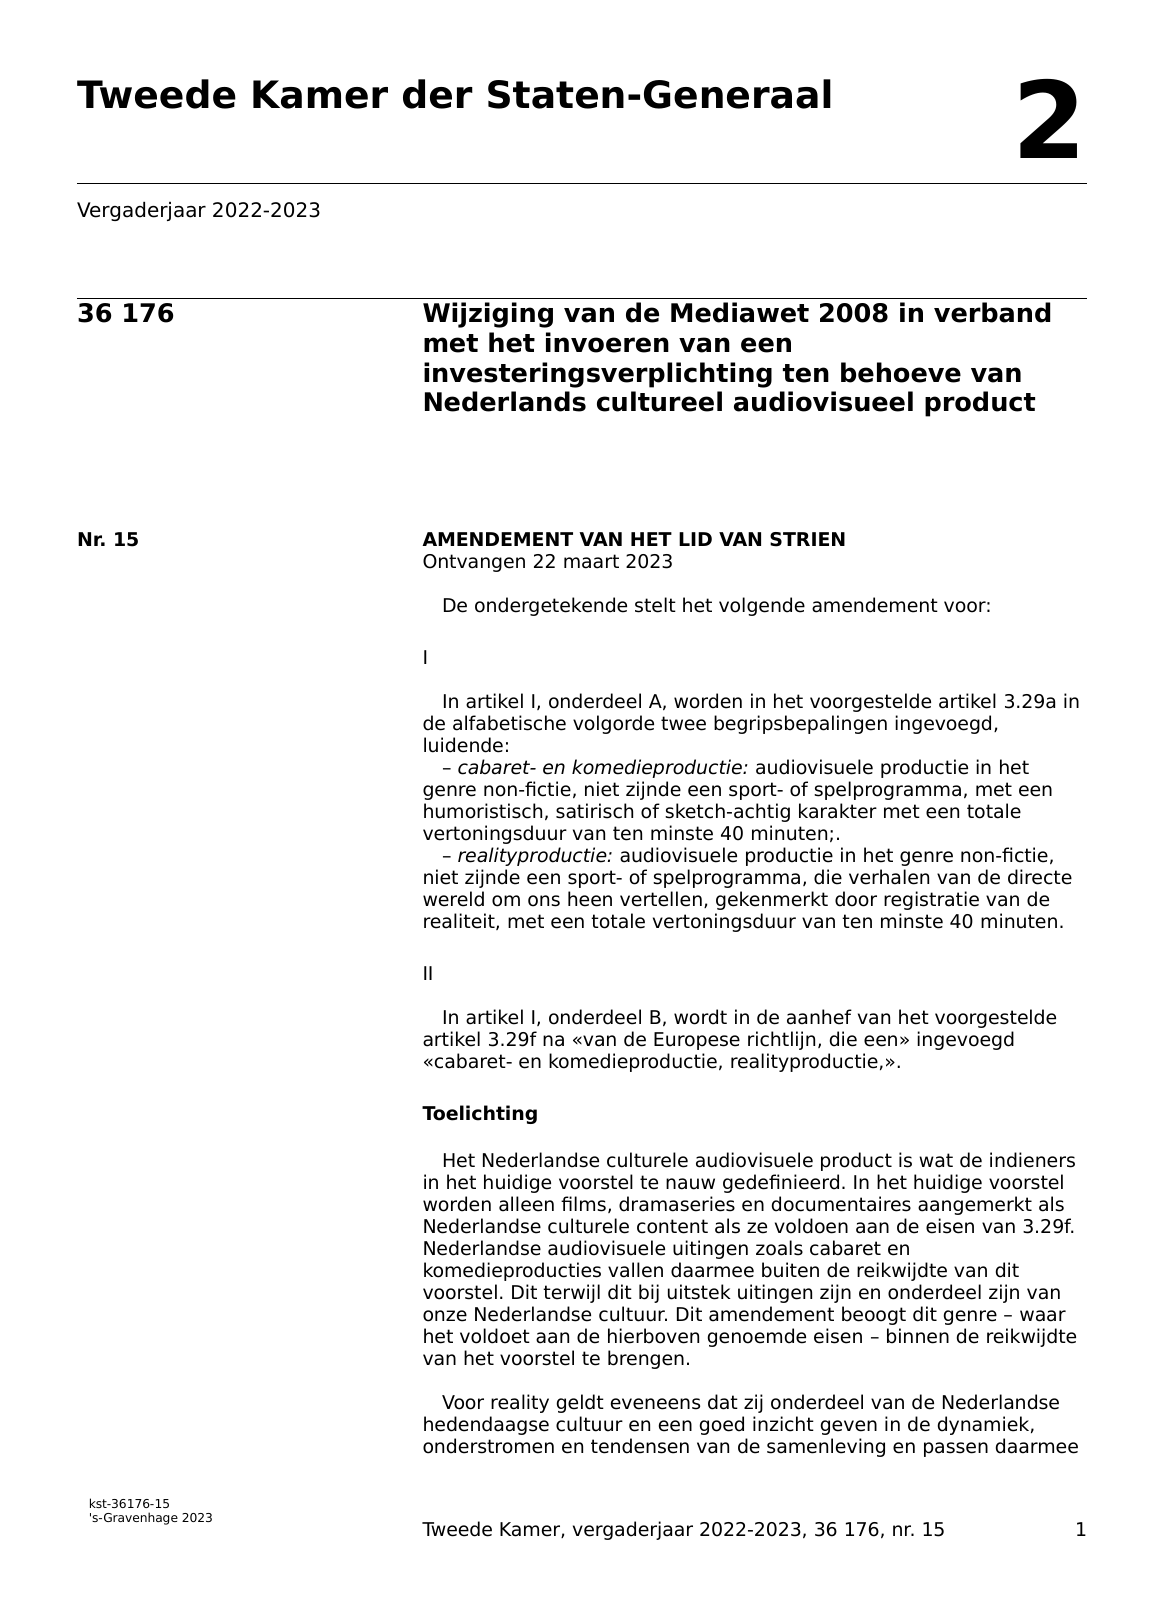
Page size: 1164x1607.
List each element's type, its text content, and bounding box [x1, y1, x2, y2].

table_header Tweede Kamer der Staten-Generaal [77, 59, 886, 183]
text Voor reality geldt eveneens dat zij onderdeel van de Nederlandse hedendaagse cultuur en een goed inzicht geven in de dynamiek, onderstromen en tendensen van de samenleving en passen daarmee [422, 1392, 1087, 1458]
text – realityproductie: audiovisuele productie in het genre non-fictie, niet zijnde een sport- of spelprogramma, die verhalen van de directe wereld om ons heen vertellen, gekenmerkt door registratie van de realiteit, met een totale vertoningsduur van ten minste 40 minuten. [422, 845, 1087, 933]
subtitle Toelichting [422, 1103, 1087, 1125]
text In artikel I, onderdeel B, wordt in de aanhef van het voorgestelde artikel 3.29f na «van de Europese richtlijn, die een» ingevoegd «cabaret- en komedieproductie, realityproductie,». [422, 1007, 1087, 1073]
table_header 2 [886, 59, 1087, 183]
subtitle 36 176 Wijziging van de Mediawet 2008 in verband met het invoeren van een investeringsverplichting ten behoeve van Nederlands cultureel audiovisueel product [77, 299, 1087, 418]
text Het Nederlandse culturele audiovisuele product is wat de indieners in het huidige voorstel te nauw gedefinieerd. In het huidige voorstel worden alleen films, dramaseries en documentaires aangemerkt als Nederlandse culturele content als ze voldoen aan de eisen van 3.29f. Nederlandse audiovisuele uitingen zoals cabaret en komedieproducties vallen daarmee buiten de reikwijdte van dit voorstel. Dit terwijl dit bij uitstek uitingen zijn en onderdeel zijn van onze Nederlandse cultuur. Dit amendement beoogt dit genre – waar het voldoet aan de hierboven genoemde eisen – binnen de reikwijdte van het voorstel te brengen. [422, 1150, 1087, 1370]
subtitle I [422, 647, 1087, 669]
text De ondergetekende stelt het volgende amendement voor: [422, 595, 1087, 617]
subtitle II [422, 963, 1087, 985]
text – cabaret- en komedieproductie: audiovisuele productie in het genre non-fictie, niet zijnde een sport- of spelprogramma, met een humoristisch, satirisch of sketch-achtig karakter met een totale vertoningsduur van ten minste 40 minuten;. [422, 757, 1087, 845]
text Ontvangen 22 maart 2023 [422, 551, 1087, 573]
text 's-Gravenhage 2023 [88, 1511, 323, 1525]
text In artikel I, onderdeel A, worden in het voorgestelde artikel 3.29a in de alfabetische volgorde twee begripsbepalingen ingevoegd, luidende: [422, 691, 1087, 757]
text kst-36176-15 [88, 1497, 323, 1511]
subtitle Nr. 15 AMENDEMENT VAN HET LID VAN STRIEN [77, 529, 1087, 551]
table_cell Vergaderjaar 2022-2023 [77, 184, 1087, 298]
